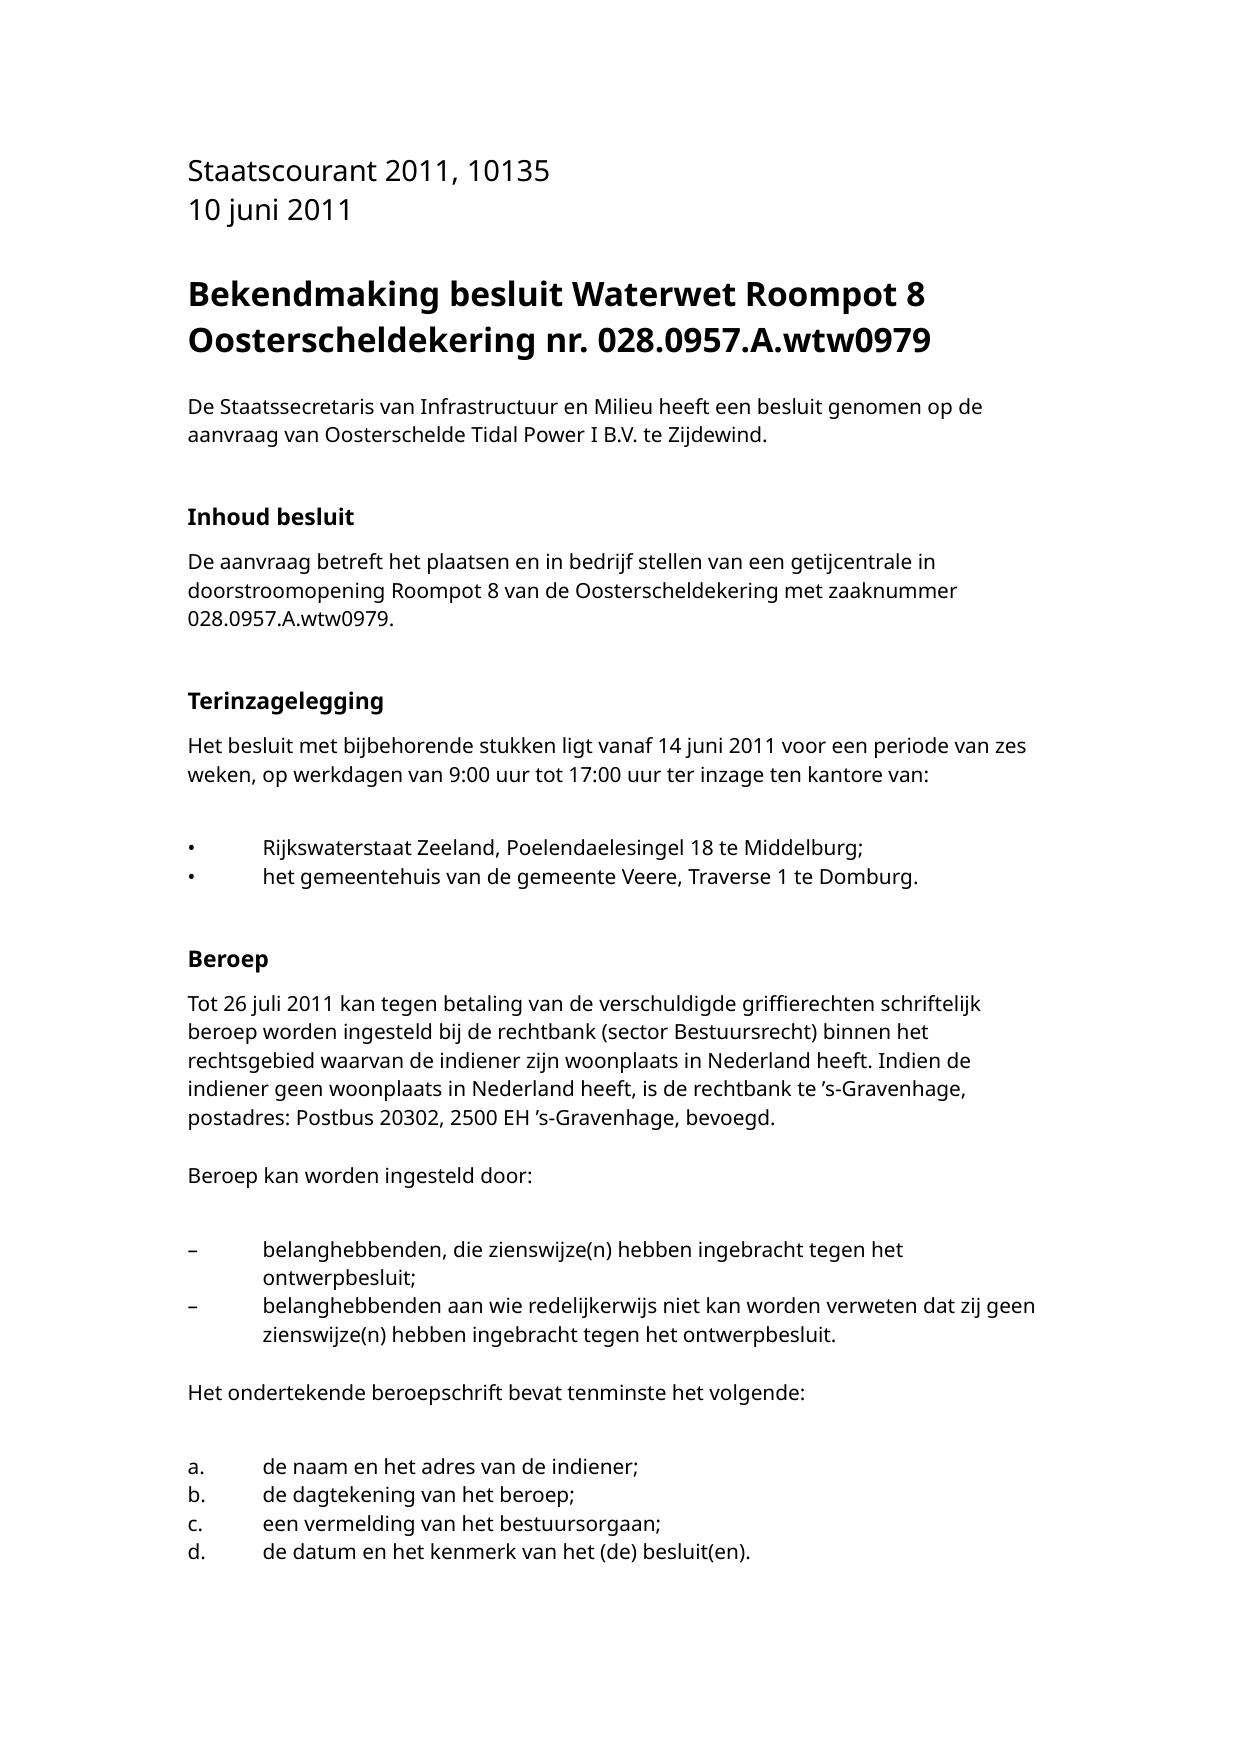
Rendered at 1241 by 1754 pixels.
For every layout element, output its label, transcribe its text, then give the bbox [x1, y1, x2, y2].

list een vermelding van het bestuursorgaan; [187, 1509, 1053, 1537]
list Rijkswaterstaat Zeeland, Poelendaelesingel 18 te Middelburg; [187, 833, 1053, 862]
text Het besluit met bijbehorende stukken ligt vanaf 14 juni 2011 voor een periode van zes weken, op werkdagen van 9:00 uur tot 17:00 uur ter inzage ten kantore van: [187, 732, 1053, 788]
list belanghebbenden aan wie redelijkerwijs niet kan worden verweten dat zij geen zienswijze(n) hebben ingebracht tegen het ontwerpbesluit. [187, 1292, 1053, 1348]
list de datum en het kenmerk van het (de) besluit(en). [187, 1537, 1053, 1566]
list belanghebbenden, die zienswijze(n) hebben ingebracht tegen het ontwerpbesluit; [187, 1235, 1053, 1292]
text 10 juni 2011 [187, 190, 1053, 229]
list de naam en het adres van de indiener; [187, 1452, 1053, 1480]
text De Staatssecretaris van Infrastructuur en Milieu heeft een besluit genomen op de aanvraag van Oosterschelde Tidal Power I B.V. te Zijdewind. [187, 392, 1053, 449]
list het gemeentehuis van de gemeente Veere, Traverse 1 te Domburg. [187, 862, 1053, 890]
list de dagtekening van het beroep; [187, 1480, 1053, 1509]
text Het ondertekende beroepschrift bevat tenminste het volgende: [187, 1378, 1053, 1407]
text De aanvraag betreft het plaatsen en in bedrijf stellen van een getijcentrale in doorstroomopening Roompot 8 van de Oosterscheldekering met zaaknummer 028.0957.A.wtw0979. [187, 547, 1053, 633]
text Tot 26 juli 2011 kan tegen betaling van de verschuldigde griffierechten schriftelijk beroep worden ingesteld bij de rechtbank (sector Bestuursrecht) binnen het rechtsgebied waarvan de indiener zijn woonplaats in Nederland heeft. Indien de indiener geen woonplaats in Nederland heeft, is de rechtbank te ’s-Gravenhage, postadres: Postbus 20302, 2500 EH ’s-Gravenhage, bevoegd. [187, 989, 1053, 1131]
subtitle Beroep [187, 943, 1053, 974]
subtitle Inhoud besluit [187, 501, 1053, 532]
subtitle Terinzagelegging [187, 685, 1053, 717]
text Beroep kan worden ingesteld door: [187, 1161, 1053, 1190]
text Staatscourant 2011, 10135 [187, 150, 1053, 190]
subtitle Bekendmaking besluit Waterwet Roompot 8 Oosterscheldekering nr. 028.0957.A.wtw0979 [187, 271, 1053, 362]
